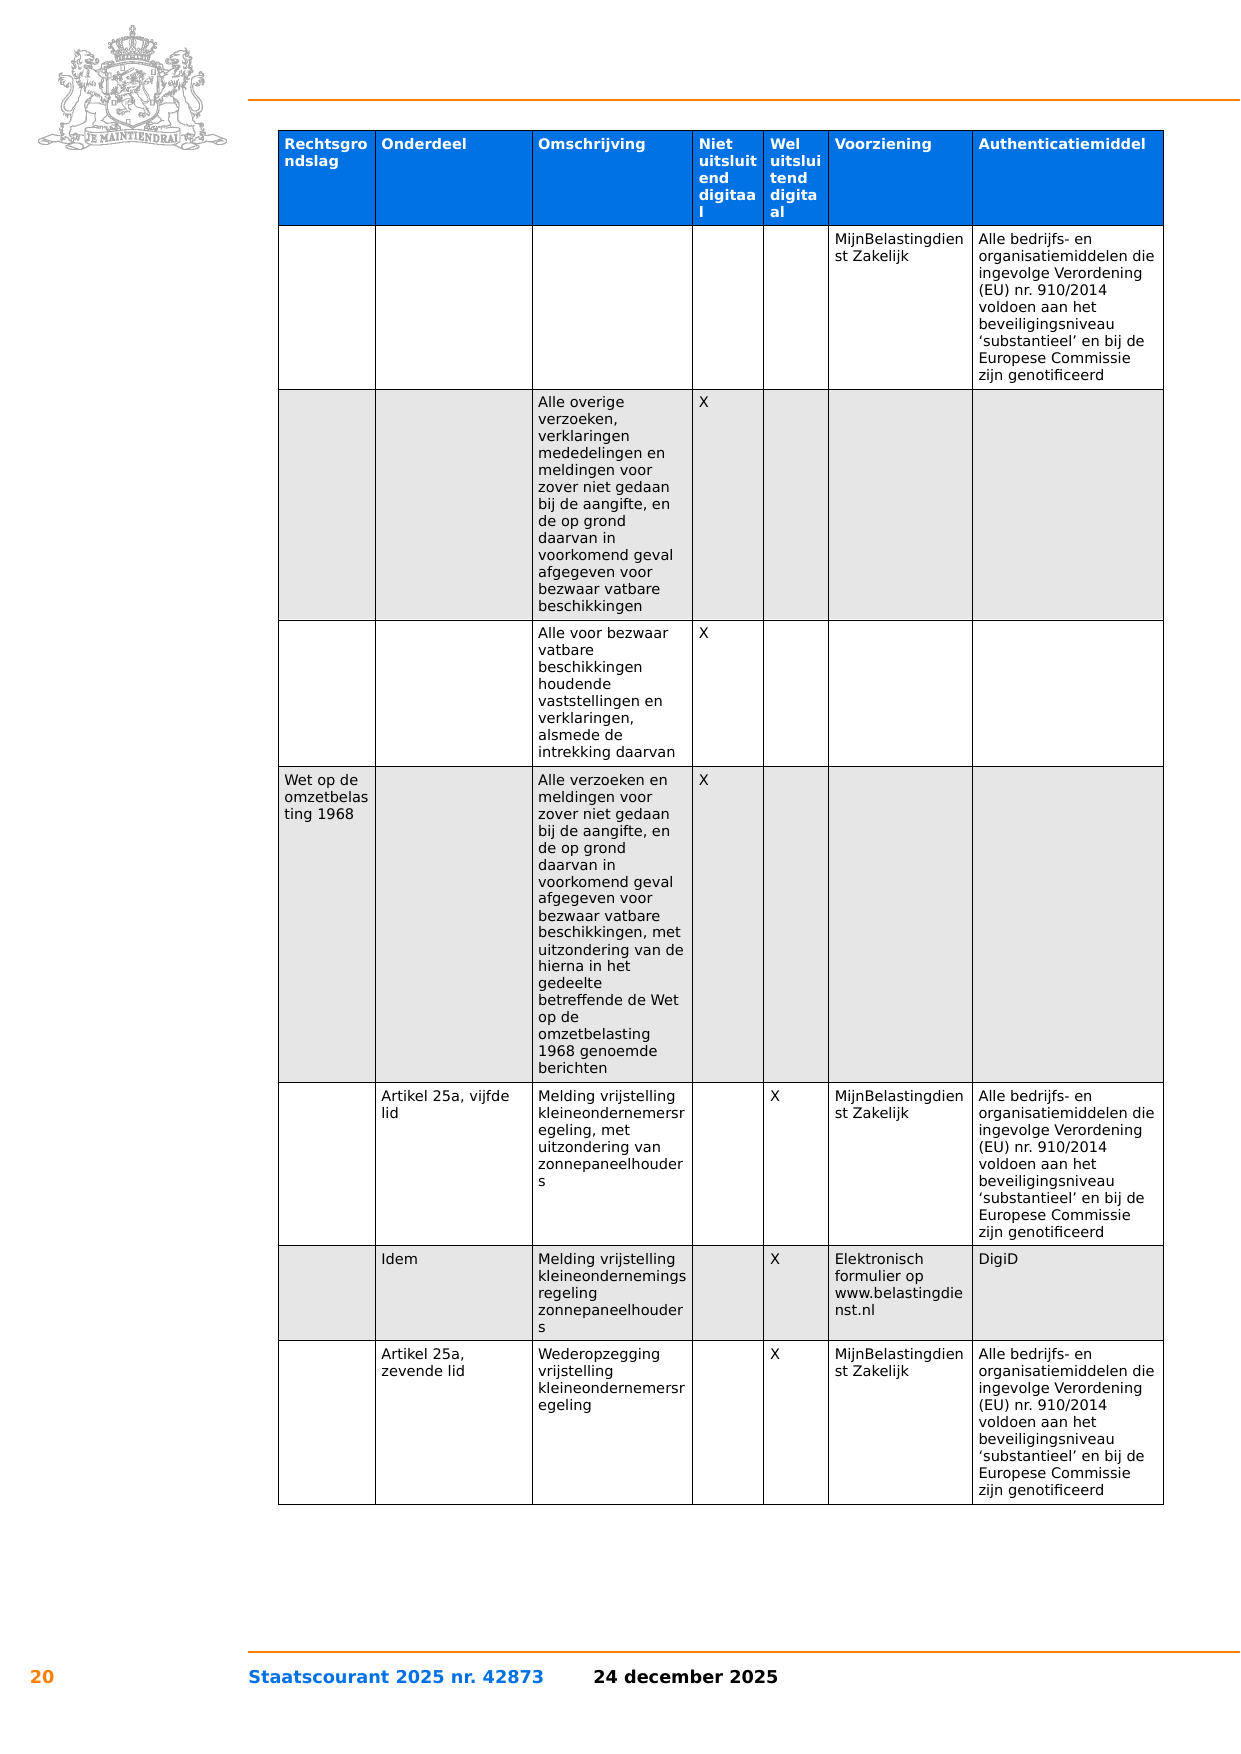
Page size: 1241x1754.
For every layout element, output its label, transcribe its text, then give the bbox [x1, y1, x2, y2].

table_cell Wet op de omzetbelasting 1968 [279, 767, 375, 1082]
table_cell Alle verzoeken en meldingen voor zover niet gedaan bij de aangifte, en de op grond daarvan in voorkomend geval afgegeven voor bezwaar vatbare beschikkingen, met uitzondering van de hierna in het gedeelte betreffende de Wet op de omzetbelasting 1968 genoemde berichten [533, 767, 692, 1082]
table_cell [693, 1246, 763, 1340]
table_cell Elektronisch formulier op www.belastingdienst.nl [829, 1246, 972, 1340]
table_cell Alle voor bezwaar vatbare beschikkingen houdende vaststellingen en verklaringen, alsmede de intrekking daarvan [533, 621, 692, 766]
table_cell X [693, 767, 763, 1082]
table_cell MijnBelastingdienst Zakelijk [829, 226, 972, 388]
table_cell [764, 226, 828, 388]
table_header Authenticatiemiddel [973, 131, 1163, 225]
table_cell DigiD [973, 1246, 1163, 1340]
table_cell [829, 390, 972, 619]
table_cell X [764, 1083, 828, 1245]
table_cell Melding vrijstelling kleineondernemersregeling, met uitzondering van zonnepaneelhouders [533, 1083, 692, 1245]
table_cell [973, 390, 1163, 619]
table_cell X [693, 621, 763, 766]
table_cell [279, 1246, 375, 1340]
table_cell MijnBelastingdienst Zakelijk [829, 1083, 972, 1245]
table_header Onderdeel [376, 131, 532, 225]
table_cell [693, 1341, 763, 1504]
table_cell [533, 226, 692, 388]
table_cell MijnBelastingdienst Zakelijk [829, 1341, 972, 1504]
table_cell [764, 621, 828, 766]
table_header Niet uitsluitend digitaal [693, 131, 763, 225]
table_cell Wederopzegging vrijstelling kleineondernemersregeling [533, 1341, 692, 1504]
table_cell [764, 767, 828, 1082]
table_cell [693, 1083, 763, 1245]
table_cell [279, 390, 375, 619]
table_cell [693, 226, 763, 388]
table_cell Alle bedrijfs- en organisatiemiddelen die ingevolge Verordening (EU) nr. 910/2014 voldoen aan het beveiligingsniveau ‘substantieel’ en bij de Europese Commissie zijn genotificeerd [973, 226, 1163, 388]
table_header Voorziening [829, 131, 972, 225]
table_cell [973, 621, 1163, 766]
table_cell X [764, 1341, 828, 1504]
table_cell [279, 1341, 375, 1504]
table_cell X [764, 1246, 828, 1340]
table_cell [376, 767, 532, 1082]
table_cell [829, 767, 972, 1082]
table_cell [376, 390, 532, 619]
table_cell [376, 621, 532, 766]
table_cell [764, 390, 828, 619]
table_cell [829, 621, 972, 766]
table_cell Artikel 25a, vijfde lid [376, 1083, 532, 1245]
table_cell X [693, 390, 763, 619]
table_cell Alle overige verzoeken, verklaringen mededelingen en meldingen voor zover niet gedaan bij de aangifte, en de op grond daarvan in voorkomend geval afgegeven voor bezwaar vatbare beschikkingen [533, 390, 692, 619]
picture [38, 25, 227, 150]
table_header Rechtsgrondslag [279, 131, 375, 225]
table_cell [973, 767, 1163, 1082]
table_cell Artikel 25a, zevende lid [376, 1341, 532, 1504]
table_cell [279, 226, 375, 388]
table_cell Alle bedrijfs- en organisatiemiddelen die ingevolge Verordening (EU) nr. 910/2014 voldoen aan het beveiligingsniveau ‘substantieel’ en bij de Europese Commissie zijn genotificeerd [973, 1341, 1163, 1504]
table_header Omschrijving [533, 131, 692, 225]
table_cell Idem [376, 1246, 532, 1340]
table_cell Melding vrijstelling kleineondernemingsregeling zonnepaneelhouders [533, 1246, 692, 1340]
table_cell Alle bedrijfs- en organisatiemiddelen die ingevolge Verordening (EU) nr. 910/2014 voldoen aan het beveiligingsniveau ‘substantieel’ en bij de Europese Commissie zijn genotificeerd [973, 1083, 1163, 1245]
table_header Wel uitsluitend digitaal [764, 131, 828, 225]
table_cell [279, 621, 375, 766]
table_cell [376, 226, 532, 388]
table_cell [279, 1083, 375, 1245]
